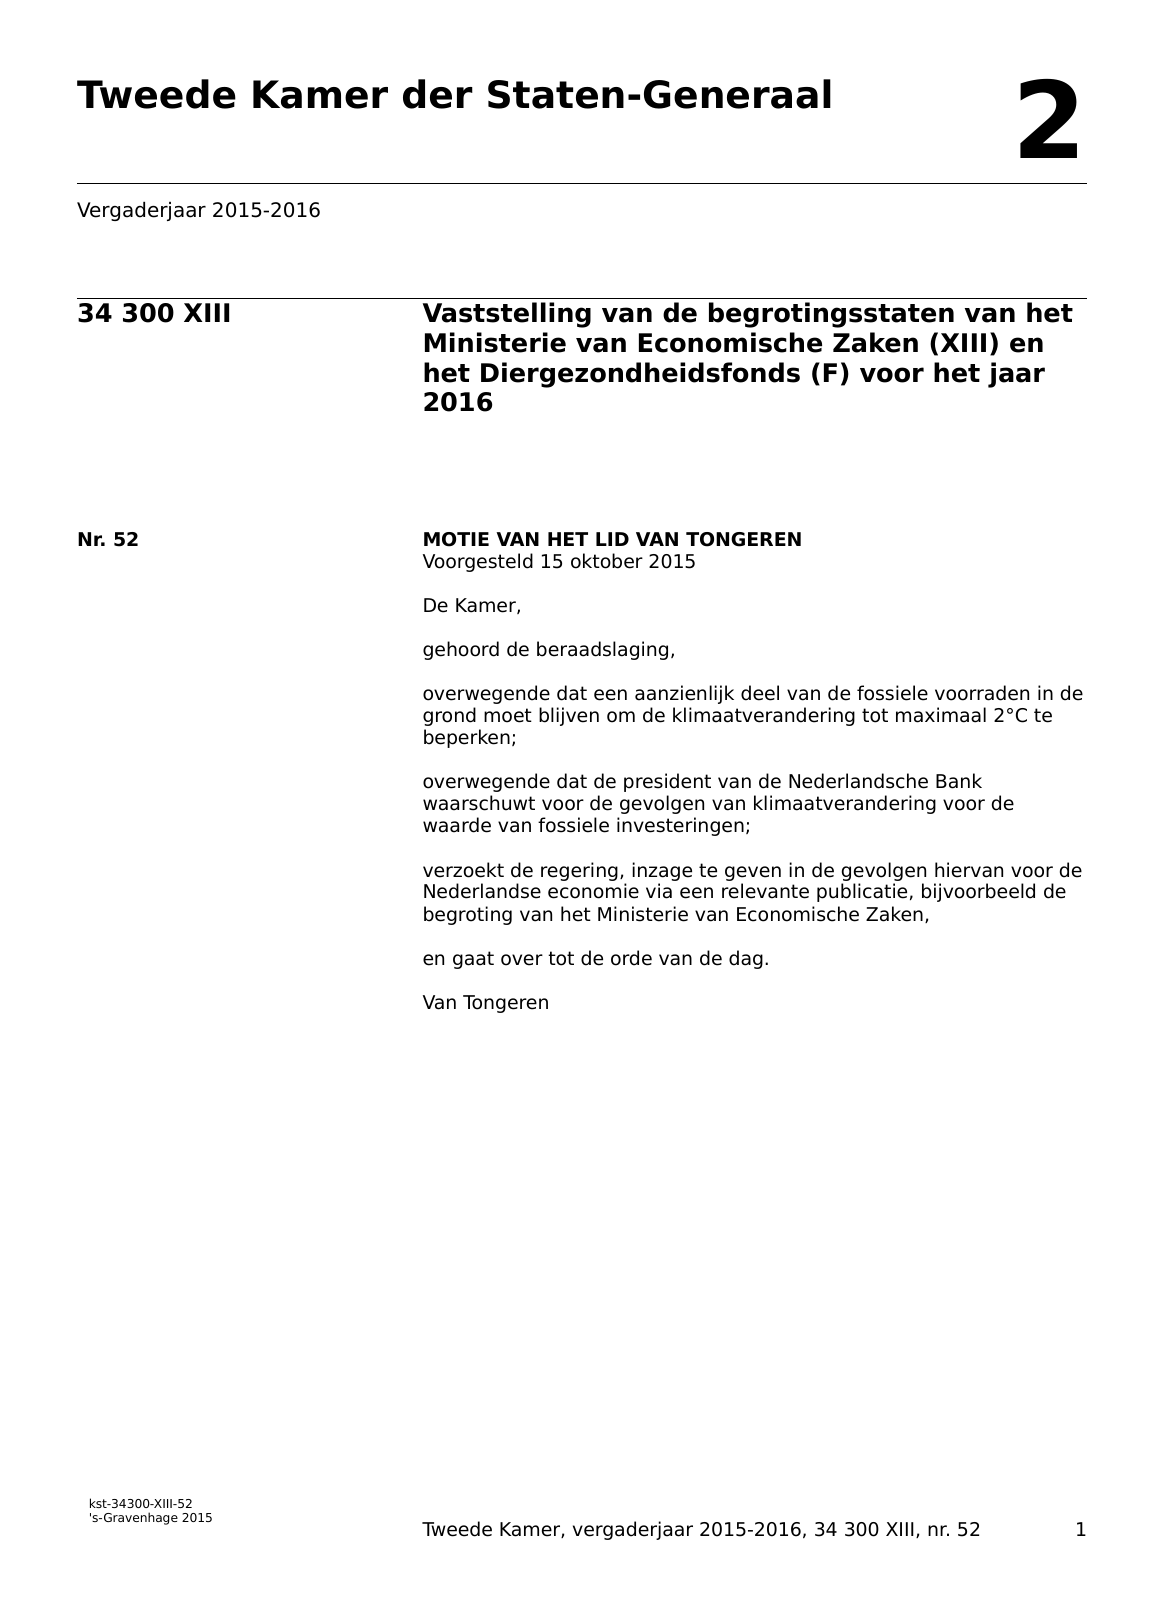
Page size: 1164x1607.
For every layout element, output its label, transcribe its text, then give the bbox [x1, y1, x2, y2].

text overwegende dat een aanzienlijk deel van de fossiele voorraden in de grond moet blijven om de klimaatverandering tot maximaal 2°C te beperken; [422, 683, 1087, 749]
text kst-34300-XIII-52 [88, 1497, 323, 1511]
table_cell Vergaderjaar 2015-2016 [77, 184, 1087, 298]
text en gaat over tot de orde van de dag. [422, 948, 1087, 969]
text De Kamer, [422, 595, 1087, 617]
text 's-Gravenhage 2015 [88, 1511, 323, 1525]
text gehoord de beraadslaging, [422, 639, 1087, 661]
text Van Tongeren [422, 992, 1087, 1014]
subtitle Nr. 52 MOTIE VAN HET LID VAN TONGEREN [77, 529, 1087, 551]
text Voorgesteld 15 oktober 2015 [422, 551, 1087, 573]
table_header 2 [886, 59, 1087, 183]
text verzoekt de regering, inzage te geven in de gevolgen hiervan voor de Nederlandse economie via een relevante publicatie, bijvoorbeeld de begroting van het Ministerie van Economische Zaken, [422, 859, 1087, 925]
subtitle 34 300 XIII Vaststelling van de begrotingsstaten van het Ministerie van Economische Zaken (XIII) en het Diergezondheidsfonds (F) voor het jaar 2016 [77, 299, 1087, 418]
table_header Tweede Kamer der Staten-Generaal [77, 59, 886, 183]
text overwegende dat de president van de Nederlandsche Bank waarschuwt voor de gevolgen van klimaatverandering voor de waarde van fossiele investeringen; [422, 771, 1087, 837]
